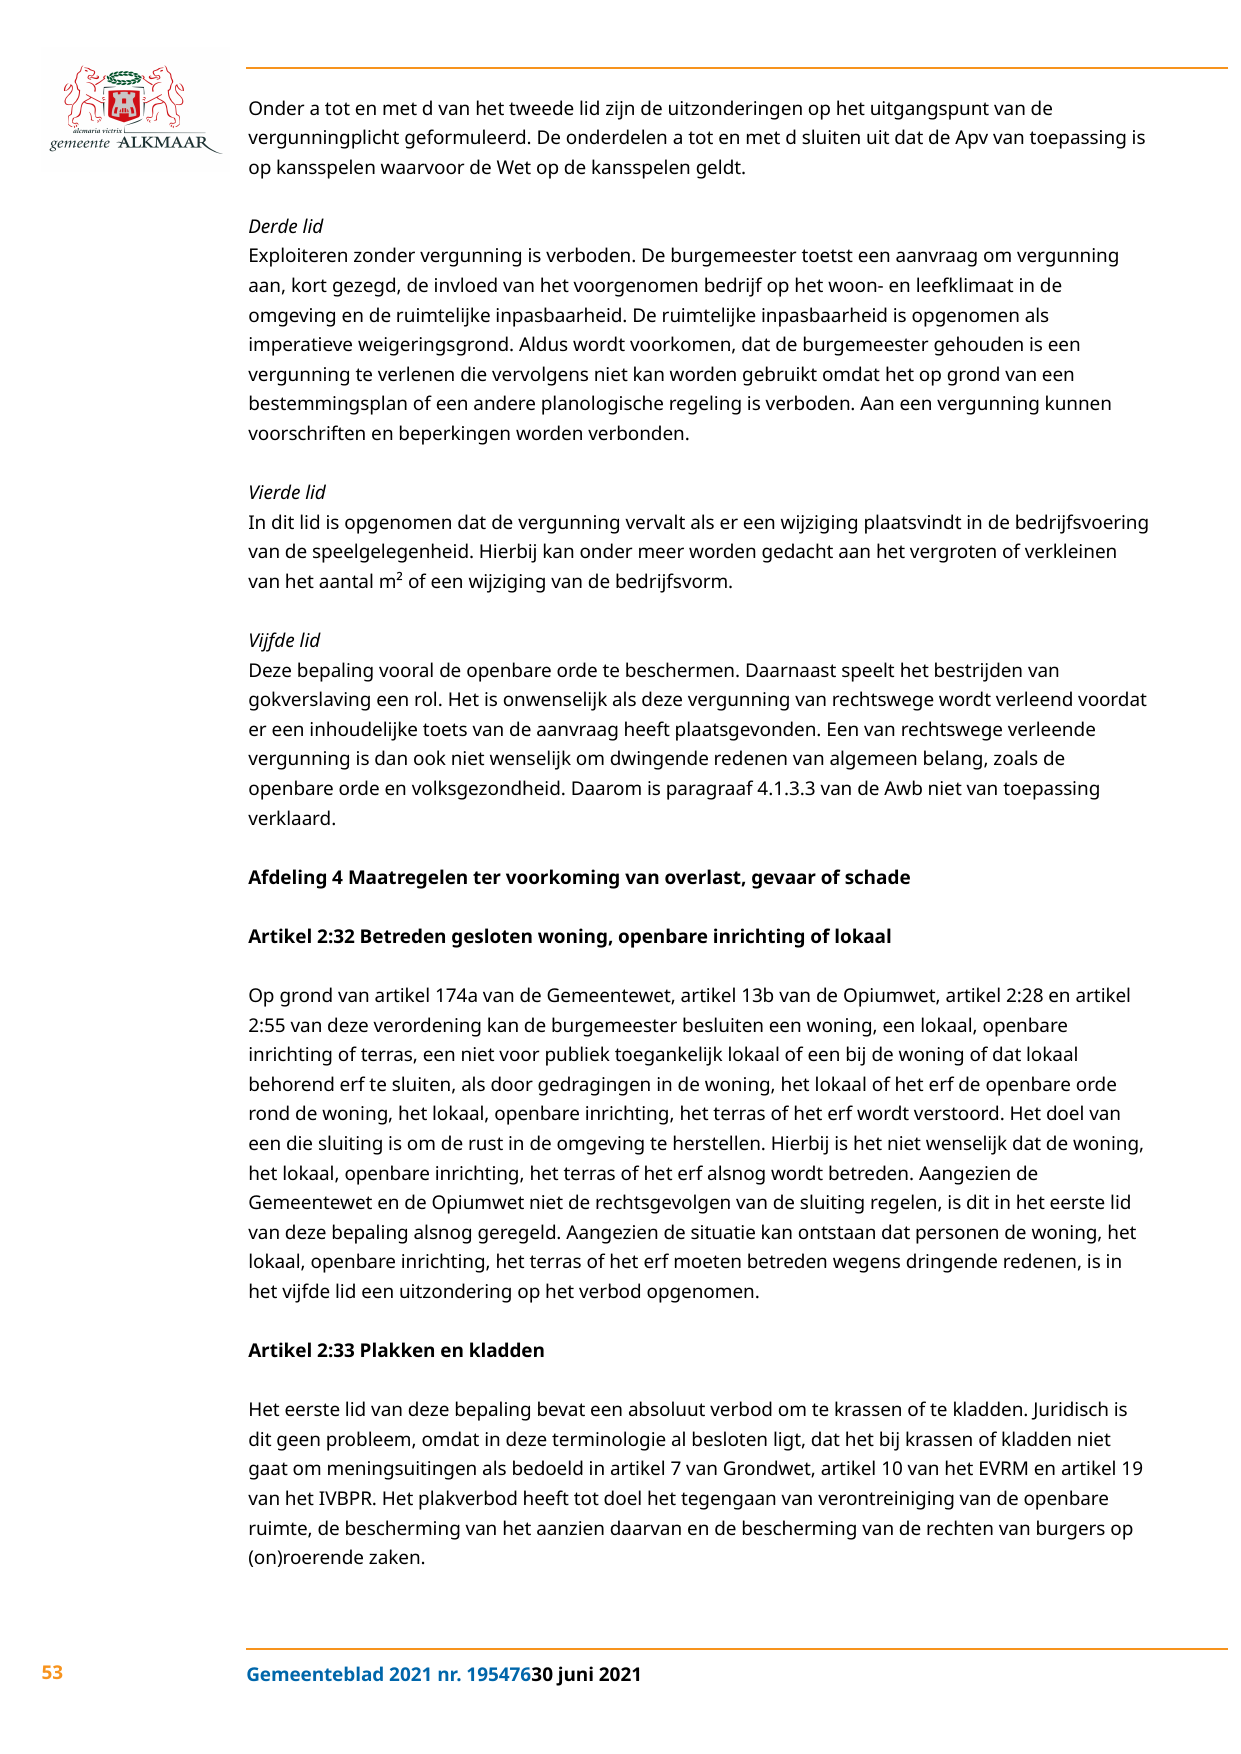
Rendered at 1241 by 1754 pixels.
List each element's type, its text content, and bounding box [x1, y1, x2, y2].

text In dit lid is opgenomen dat de vergunning vervalt als er een wijziging plaatsvindt in de bedrijfsvoering van de speelgelegenheid. Hierbij kan onder meer worden gedacht aan het vergroten of verkleinen van het aantal m² of een wijziging van de bedrijfsvorm. [248, 509, 1152, 594]
text Onder a tot en met d van het tweede lid zijn de uitzonderingen op het uitgangspunt van de vergunningplicht geformuleerd. De onderdelen a tot en met d sluiten uit dat de Apv van toepassing is op kansspelen waarvoor de Wet op de kansspelen geldt. [248, 95, 1152, 180]
text Deze bepaling vooral de openbare orde te beschermen. Daarnaast speelt het bestrijden van gokverslaving een rol. Het is onwenselijk als deze vergunning van rechtswege wordt verleend voordat er een inhoudelijke toets van de aanvraag heeft plaatsgevonden. Een van rechtswege verleende vergunning is dan ook niet wenselijk om dwingende redenen van algemeen belang, zoals de openbare orde en volksgezondheid. Daarom is paragraaf 4.1.3.3 van de Awb niet van toepassing verklaard. [248, 657, 1152, 831]
picture [41, 47, 231, 172]
text Vierde lid [248, 479, 1152, 505]
text Exploiteren zonder vergunning is verboden. De burgemeester toetst een aanvraag om vergunning aan, kort gezegd, de invloed van het voorgenomen bedrijf op het woon- en leefklimaat in de omgeving en de ruimtelijke inpasbaarheid. De ruimtelijke inpasbaarheid is opgenomen als imperatieve weigeringsgrond. Aldus wordt voorkomen, dat de burgemeester gehouden is een vergunning te verlenen die vervolgens niet kan worden gebruikt omdat het op grond van een bestemmingsplan of een andere planologische regeling is verboden. Aan een vergunning kunnen voorschriften en beperkingen worden verbonden. [248, 243, 1152, 446]
text Vijfde lid [248, 627, 1152, 653]
text Artikel 2:33 Plakken en kladden [248, 1337, 1152, 1363]
text Derde lid [248, 213, 1152, 239]
text Artikel 2:32 Betreden gesloten woning, openbare inrichting of lokaal [248, 923, 1152, 949]
text Afdeling 4 Maatregelen ter voorkoming van overlast, gevaar of schade [248, 864, 1152, 890]
text Het eerste lid van deze bepaling bevat een absoluut verbod om te krassen of te kladden. Juridisch is dit geen probleem, omdat in deze terminologie al besloten ligt, dat het bij krassen of kladden niet gaat om meningsuitingen als bedoeld in artikel 7 van Grondwet, artikel 10 van het EVRM en artikel 19 van het IVBPR. Het plakverbod heeft tot doel het tegengaan van verontreiniging van de openbare ruimte, de bescherming van het aanzien daarvan en de bescherming van de rechten van burgers op (on)roerende zaken. [248, 1396, 1152, 1570]
text Op grond van artikel 174a van de Gemeentewet, artikel 13b van de Opiumwet, artikel 2:28 en artikel 2:55 van deze verordening kan de burgemeester besluiten een woning, een lokaal, openbare inrichting of terras, een niet voor publiek toegankelijk lokaal of een bij de woning of dat lokaal behorend erf te sluiten, als door gedragingen in de woning, het lokaal of het erf de openbare orde rond de woning, het lokaal, openbare inrichting, het terras of het erf wordt verstoord. Het doel van een die sluiting is om de rust in de omgeving te herstellen. Hierbij is het niet wenselijk dat de woning, het lokaal, openbare inrichting, het terras of het erf alsnog wordt betreden. Aangezien de Gemeentewet en de Opiumwet niet de rechtsgevolgen van de sluiting regelen, is dit in het eerste lid van deze bepaling alsnog geregeld. Aangezien de situatie kan ontstaan dat personen de woning, het lokaal, openbare inrichting, het terras of het erf moeten betreden wegens dringende redenen, is in het vijfde lid een uitzondering op het verbod opgenomen. [248, 982, 1152, 1304]
